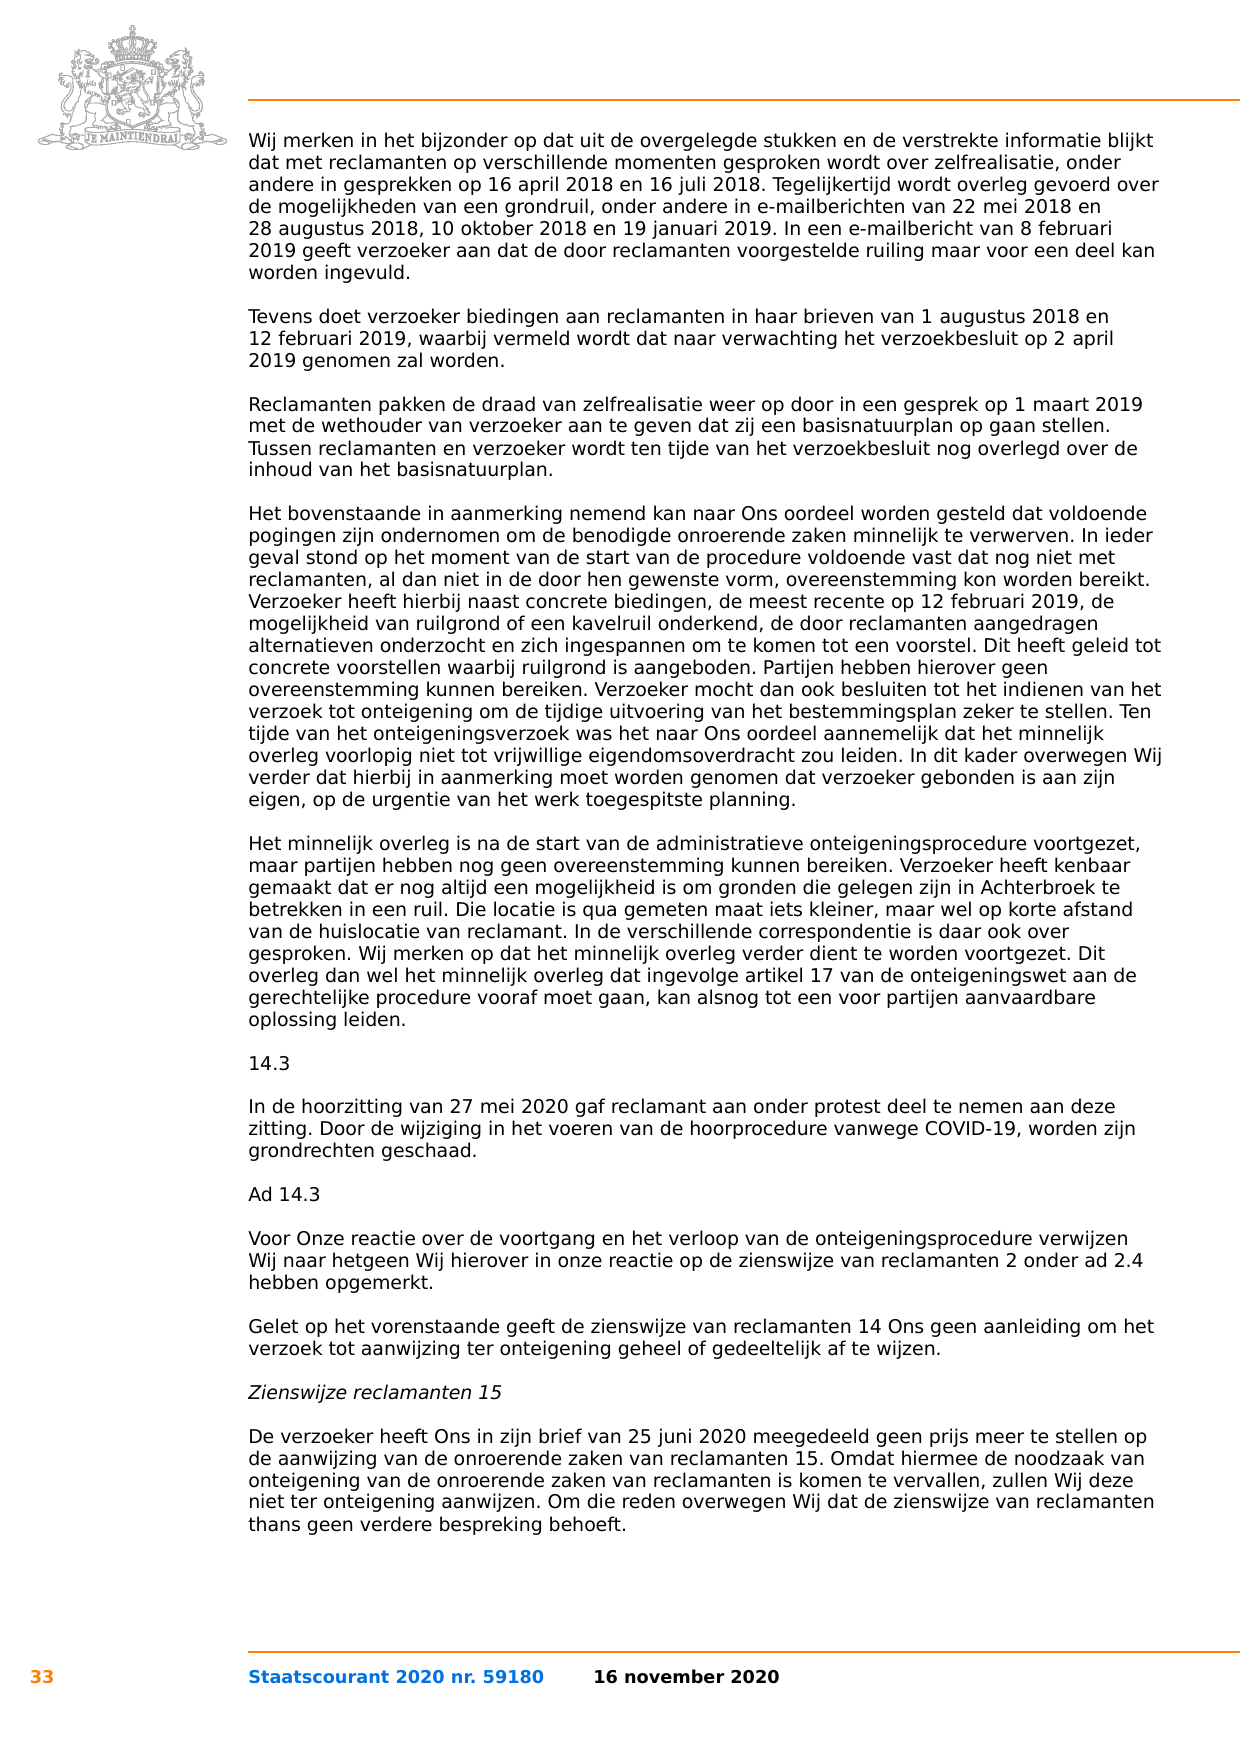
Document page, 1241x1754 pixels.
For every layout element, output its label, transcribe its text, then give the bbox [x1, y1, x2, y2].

text Voor Onze reactie over de voortgang en het verloop van de onteigeningsprocedure verwijzen Wij naar hetgeen Wij hierover in onze reactie op de zienswijze van reclamanten 2 onder ad 2.4 hebben opgemerkt. [248, 1228, 1163, 1294]
text Het bovenstaande in aanmerking nemend kan naar Ons oordeel worden gesteld dat voldoende pogingen zijn ondernomen om de benodigde onroerende zaken minnelijk te verwerven. In ieder geval stond op het moment van de start van de procedure voldoende vast dat nog niet met reclamanten, al dan niet in de door hen gewenste vorm, overeenstemming kon worden bereikt. Verzoeker heeft hierbij naast concrete biedingen, de meest recente op 12 februari 2019, de mogelijkheid van ruilgrond of een kavelruil onderkend, de door reclamanten aangedragen alternatieven onderzocht en zich ingespannen om te komen tot een voorstel. Dit heeft geleid tot concrete voorstellen waarbij ruilgrond is aangeboden. Partijen hebben hierover geen overeenstemming kunnen bereiken. Verzoeker mocht dan ook besluiten tot het indienen van het verzoek tot onteigening om de tijdige uitvoering van het bestemmingsplan zeker te stellen. Ten tijde van het onteigeningsverzoek was het naar Ons oordeel aannemelijk dat het minnelijk overleg voorlopig niet tot vrijwillige eigendomsoverdracht zou leiden. In dit kader overwegen Wij verder dat hierbij in aanmerking moet worden genomen dat verzoeker gebonden is aan zijn eigen, op de urgentie van het werk toegespitste planning. [248, 503, 1163, 811]
text In de hoorzitting van 27 mei 2020 gaf reclamant aan onder protest deel te nemen aan deze zitting. Door de wijziging in het voeren van de hoorprocedure vanwege COVID-19, worden zijn grondrechten geschaad. [248, 1096, 1163, 1162]
text Tevens doet verzoeker biedingen aan reclamanten in haar brieven van 1 augustus 2018 en 12 februari 2019, waarbij vermeld wordt dat naar verwachting het verzoekbesluit op 2 april 2019 genomen zal worden. [248, 306, 1163, 372]
text Wij merken in het bijzonder op dat uit de overgelegde stukken en de verstrekte informatie blijkt dat met reclamanten op verschillende momenten gesproken wordt over zelfrealisatie, onder andere in gesprekken op 16 april 2018 en 16 juli 2018. Tegelijkertijd wordt overleg gevoerd over de mogelijkheden van een grondruil, onder andere in e-mailberichten van 22 mei 2018 en 28 augustus 2018, 10 oktober 2018 en 19 januari 2019. In een e-mailbericht van 8 februari 2019 geeft verzoeker aan dat de door reclamanten voorgestelde ruiling maar voor een deel kan worden ingevuld. [248, 130, 1163, 284]
text 14.3 [248, 1052, 1163, 1074]
text Reclamanten pakken de draad van zelfrealisatie weer op door in een gesprek op 1 maart 2019 met de wethouder van verzoeker aan te geven dat zij een basisnatuurplan op gaan stellen. Tussen reclamanten en verzoeker wordt ten tijde van het verzoekbesluit nog overlegd over de inhoud van het basisnatuurplan. [248, 393, 1163, 481]
text Ad 14.3 [248, 1184, 1163, 1206]
text Het minnelijk overleg is na de start van de administratieve onteigeningsprocedure voortgezet, maar partijen hebben nog geen overeenstemming kunnen bereiken. Verzoeker heeft kenbaar gemaakt dat er nog altijd een mogelijkheid is om gronden die gelegen zijn in Achterbroek te betrekken in een ruil. Die locatie is qua gemeten maat iets kleiner, maar wel op korte afstand van de huislocatie van reclamant. In de verschillende correspondentie is daar ook over gesproken. Wij merken op dat het minnelijk overleg verder dient te worden voortgezet. Dit overleg dan wel het minnelijk overleg dat ingevolge artikel 17 van de onteigeningswet aan de gerechtelijke procedure vooraf moet gaan, kan alsnog tot een voor partijen aanvaardbare oplossing leiden. [248, 833, 1163, 1031]
subtitle Zienswijze reclamanten 15 [248, 1382, 1163, 1404]
text Gelet op het vorenstaande geeft de zienswijze van reclamanten 14 Ons geen aanleiding om het verzoek tot aanwijzing ter onteigening geheel of gedeeltelijk af te wijzen. [248, 1316, 1163, 1360]
text De verzoeker heeft Ons in zijn brief van 25 juni 2020 meegedeeld geen prijs meer te stellen op de aanwijzing van de onroerende zaken van reclamanten 15. Omdat hiermee de noodzaak van onteigening van de onroerende zaken van reclamanten is komen te vervallen, zullen Wij deze niet ter onteigening aanwijzen. Om die reden overwegen Wij dat de zienswijze van reclamanten thans geen verdere bespreking behoeft. [248, 1426, 1163, 1535]
picture [38, 25, 227, 150]
